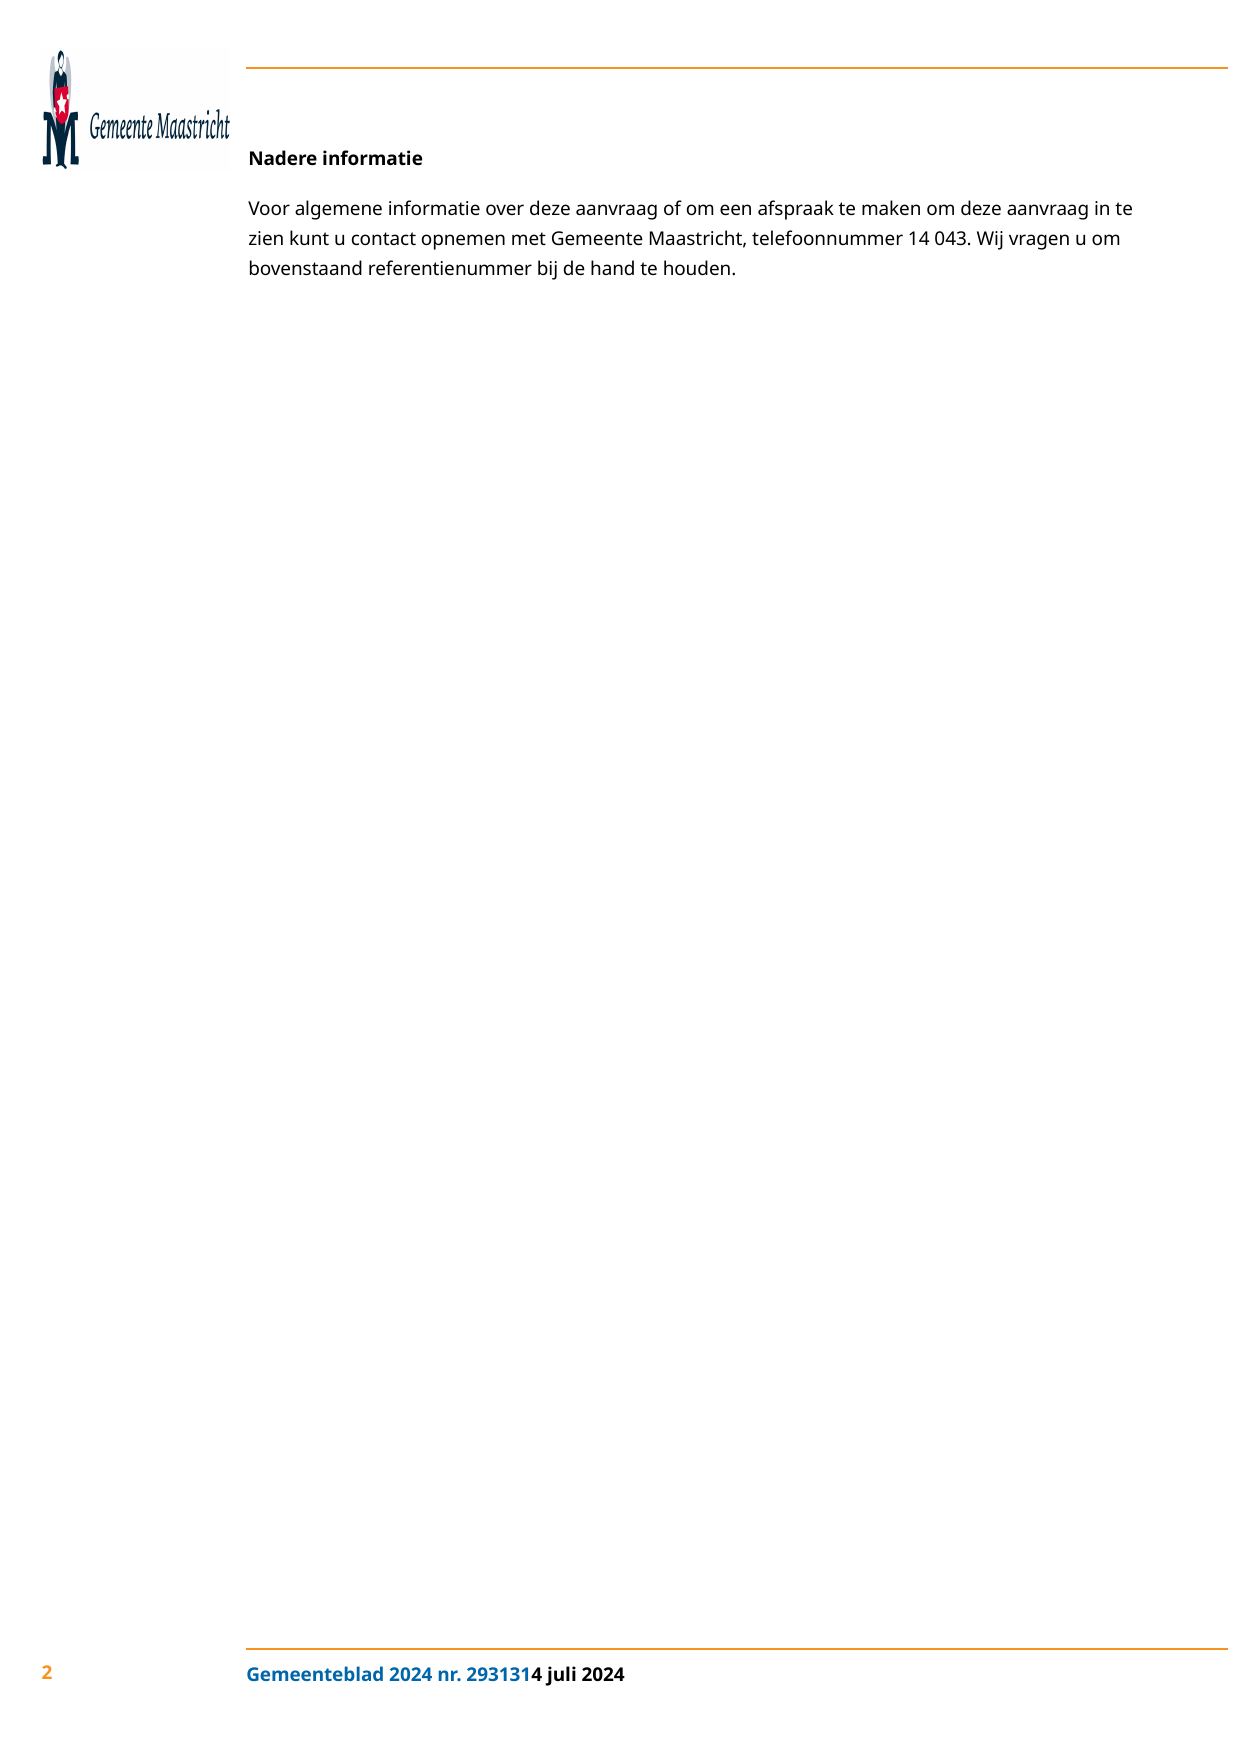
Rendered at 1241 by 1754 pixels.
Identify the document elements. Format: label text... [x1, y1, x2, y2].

text Nadere informatie [248, 145, 1152, 171]
text Voor algemene informatie over deze aanvraag of om een afspraak te maken om deze aanvraag in te zien kunt u contact opnemen met Gemeente Maastricht, telefoonnummer 14 043. Wij vragen u om bovenstaand referentienummer bij de hand te houden. [248, 196, 1152, 281]
picture [41, 47, 231, 172]
